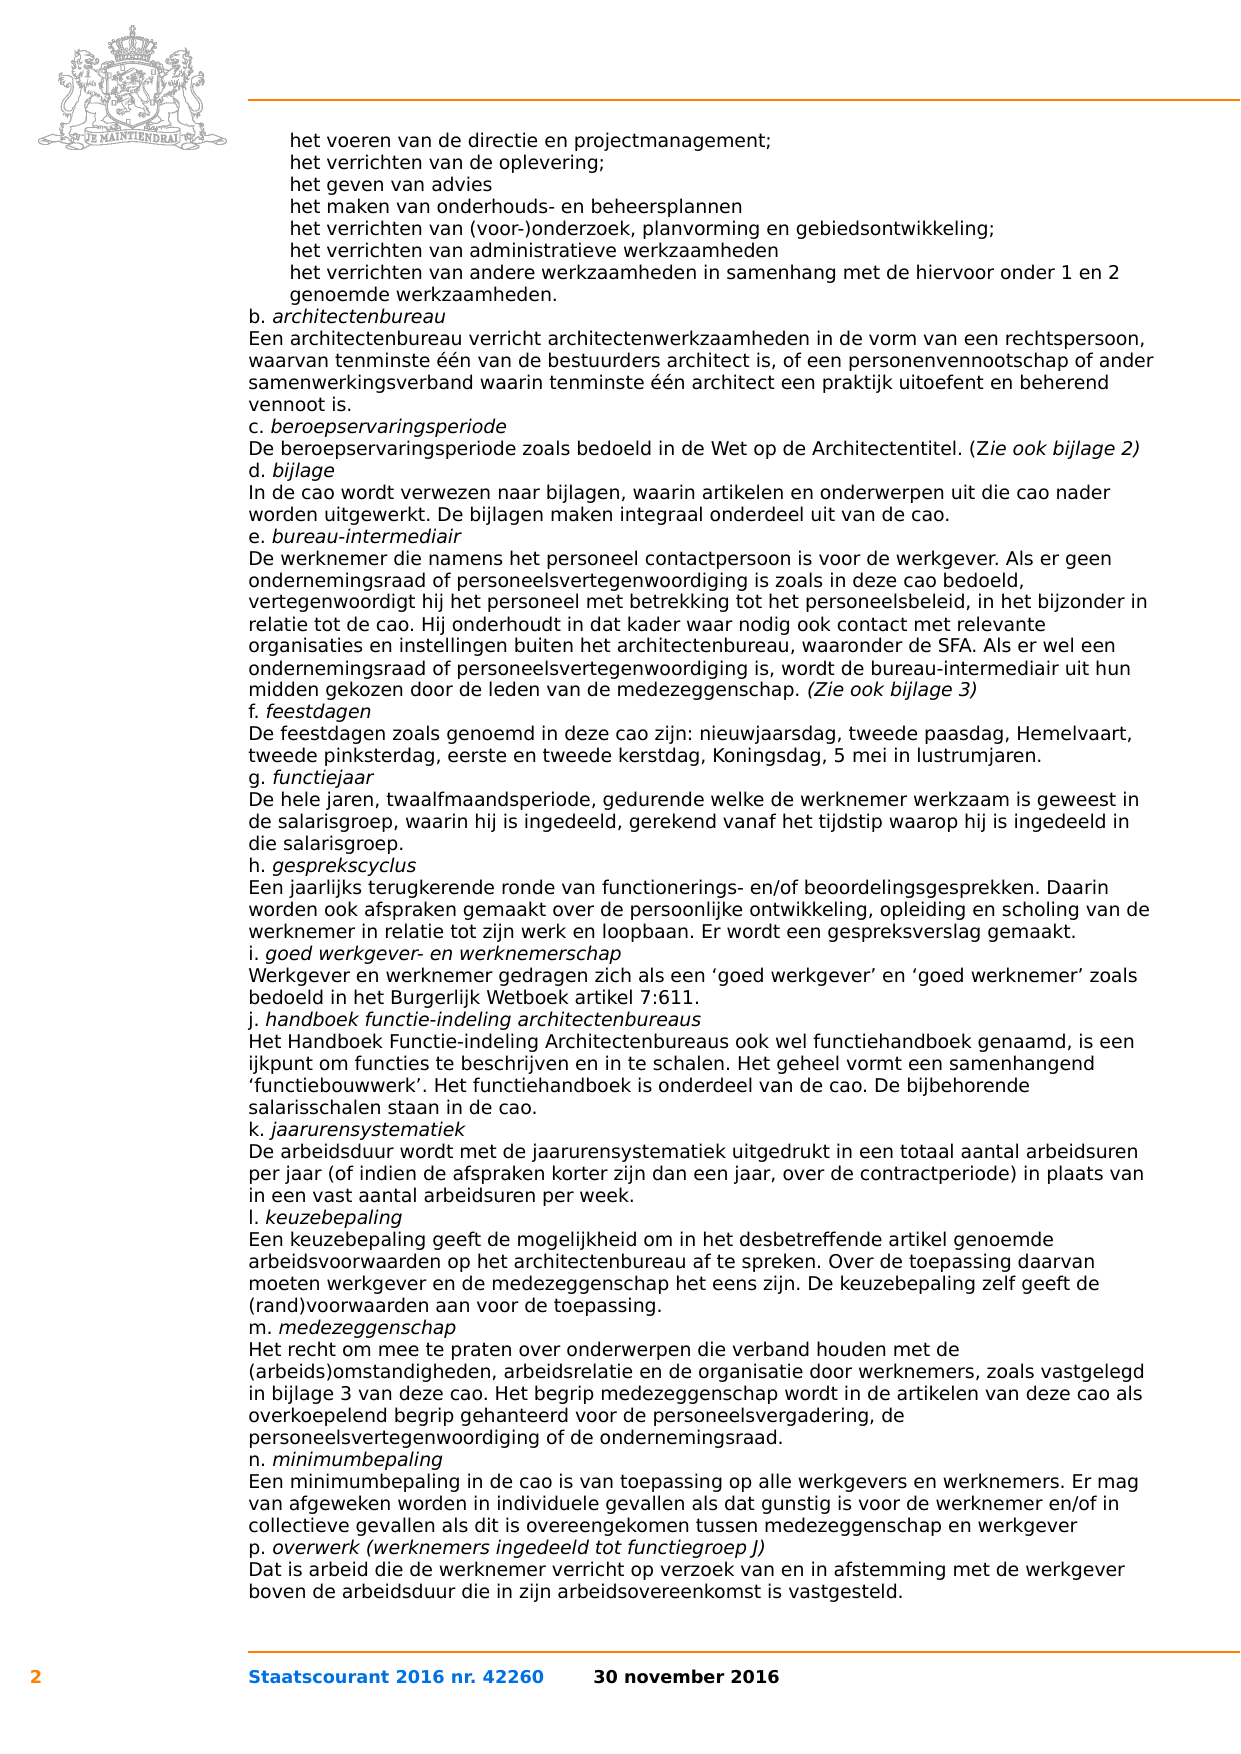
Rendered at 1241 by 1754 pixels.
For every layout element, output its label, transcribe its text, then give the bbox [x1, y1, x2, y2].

text het geven van advies [289, 174, 1163, 196]
text Het Handboek Functie-indeling Architectenbureaus ook wel functiehandboek genaamd, is een ijkpunt om functies te beschrijven en in te schalen. Het geheel vormt een samenhangend ‘functiebouwwerk’. Het functiehandboek is onderdeel van de cao. De bijbehorende salarisschalen staan in de cao. [248, 1031, 1163, 1119]
text het verrichten van andere werkzaamheden in samenhang met de hiervoor onder 1 en 2 genoemde werkzaamheden. [289, 262, 1163, 306]
text De arbeidsduur wordt met de jaarurensystematiek uitgedrukt in een totaal aantal arbeidsuren per jaar (of indien de afspraken korter zijn dan een jaar, over de contractperiode) in plaats van in een vast aantal arbeidsuren per week. [248, 1141, 1163, 1207]
text Werkgever en werknemer gedragen zich als een ‘goed werkgever’ en ‘goed werknemer’ zoals bedoeld in het Burgerlijk Wetboek artikel 7:611. [248, 965, 1163, 1009]
text b. architectenbureau [248, 306, 1163, 328]
text De beroepservaringsperiode zoals bedoeld in de Wet op de Architectentitel. (Zie ook bijlage 2) [248, 438, 1163, 459]
text het maken van onderhouds- en beheersplannen [289, 196, 1163, 218]
text e. bureau-intermediair [248, 526, 1163, 547]
text Dat is arbeid die de werknemer verricht op verzoek van en in afstemming met de werkgever boven de arbeidsduur die in zijn arbeidsovereenkomst is vastgesteld. [248, 1558, 1163, 1602]
text f. feestdagen [248, 701, 1163, 723]
text n. minimumbepaling [248, 1449, 1163, 1471]
text het verrichten van administratieve werkzaamheden [289, 240, 1163, 262]
text Een keuzebepaling geeft de mogelijkheid om in het desbetreffende artikel genoemde arbeidsvoorwaarden op het architectenbureau af te spreken. Over de toepassing daarvan moeten werkgever en de medezeggenschap het eens zijn. De keuzebepaling zelf geeft de (rand)voorwaarden aan voor de toepassing. [248, 1229, 1163, 1317]
text k. jaarurensystematiek [248, 1119, 1163, 1141]
text het verrichten van de oplevering; [289, 152, 1163, 174]
text j. handboek functie-indeling architectenbureaus [248, 1009, 1163, 1031]
text Een jaarlijks terugkerende ronde van functionerings- en/of beoordelingsgesprekken. Daarin worden ook afspraken gemaakt over de persoonlijke ontwikkeling, opleiding en scholing van de werknemer in relatie tot zijn werk en loopbaan. Er wordt een gespreksverslag gemaakt. [248, 877, 1163, 943]
text In de cao wordt verwezen naar bijlagen, waarin artikelen en onderwerpen uit die cao nader worden uitgewerkt. De bijlagen maken integraal onderdeel uit van de cao. [248, 482, 1163, 526]
text De hele jaren, twaalfmaandsperiode, gedurende welke de werknemer werkzaam is geweest in de salarisgroep, waarin hij is ingedeeld, gerekend vanaf het tijdstip waarop hij is ingedeeld in die salarisgroep. [248, 789, 1163, 855]
text i. goed werkgever- en werknemerschap [248, 943, 1163, 965]
text l. keuzebepaling [248, 1207, 1163, 1229]
text het verrichten van (voor-)onderzoek, planvorming en gebiedsontwikkeling; [289, 218, 1163, 240]
text h. gesprekscyclus [248, 855, 1163, 877]
text p. overwerk (werknemers ingedeeld tot functiegroep J) [248, 1537, 1163, 1558]
text Een architectenbureau verricht architectenwerkzaamheden in de vorm van een rechtspersoon, waarvan tenminste één van de bestuurders architect is, of een personenvennootschap of ander samenwerkingsverband waarin tenminste één architect een praktijk uitoefent en beherend vennoot is. [248, 328, 1163, 416]
text m. medezeggenschap [248, 1317, 1163, 1339]
text Een minimumbepaling in de cao is van toepassing op alle werkgevers en werknemers. Er mag van afgeweken worden in individuele gevallen als dat gunstig is voor de werknemer en/of in collectieve gevallen als dit is overeengekomen tussen medezeggenschap en werkgever [248, 1471, 1163, 1537]
text c. beroepservaringsperiode [248, 416, 1163, 438]
text het voeren van de directie en projectmanagement; [289, 130, 1163, 152]
text d. bijlage [248, 459, 1163, 482]
picture [38, 25, 227, 150]
text De werknemer die namens het personeel contactpersoon is voor de werkgever. Als er geen ondernemingsraad of personeelsvertegenwoordiging is zoals in deze cao bedoeld, vertegenwoordigt hij het personeel met betrekking tot het personeelsbeleid, in het bijzonder in relatie tot de cao. Hij onderhoudt in dat kader waar nodig ook contact met relevante organisaties en instellingen buiten het architectenbureau, waaronder de SFA. Als er wel een ondernemingsraad of personeelsvertegenwoordiging is, wordt de bureau-intermediair uit hun midden gekozen door de leden van de medezeggenschap. (Zie ook bijlage 3) [248, 547, 1163, 701]
text g. functiejaar [248, 767, 1163, 789]
text Het recht om mee te praten over onderwerpen die verband houden met de (arbeids)omstandigheden, arbeidsrelatie en de organisatie door werknemers, zoals vastgelegd in bijlage 3 van deze cao. Het begrip medezeggenschap wordt in de artikelen van deze cao als overkoepelend begrip gehanteerd voor de personeelsvergadering, de personeelsvertegenwoordiging of de ondernemingsraad. [248, 1339, 1163, 1449]
text De feestdagen zoals genoemd in deze cao zijn: nieuwjaarsdag, tweede paasdag, Hemelvaart, tweede pinksterdag, eerste en tweede kerstdag, Koningsdag, 5 mei in lustrumjaren. [248, 723, 1163, 767]
